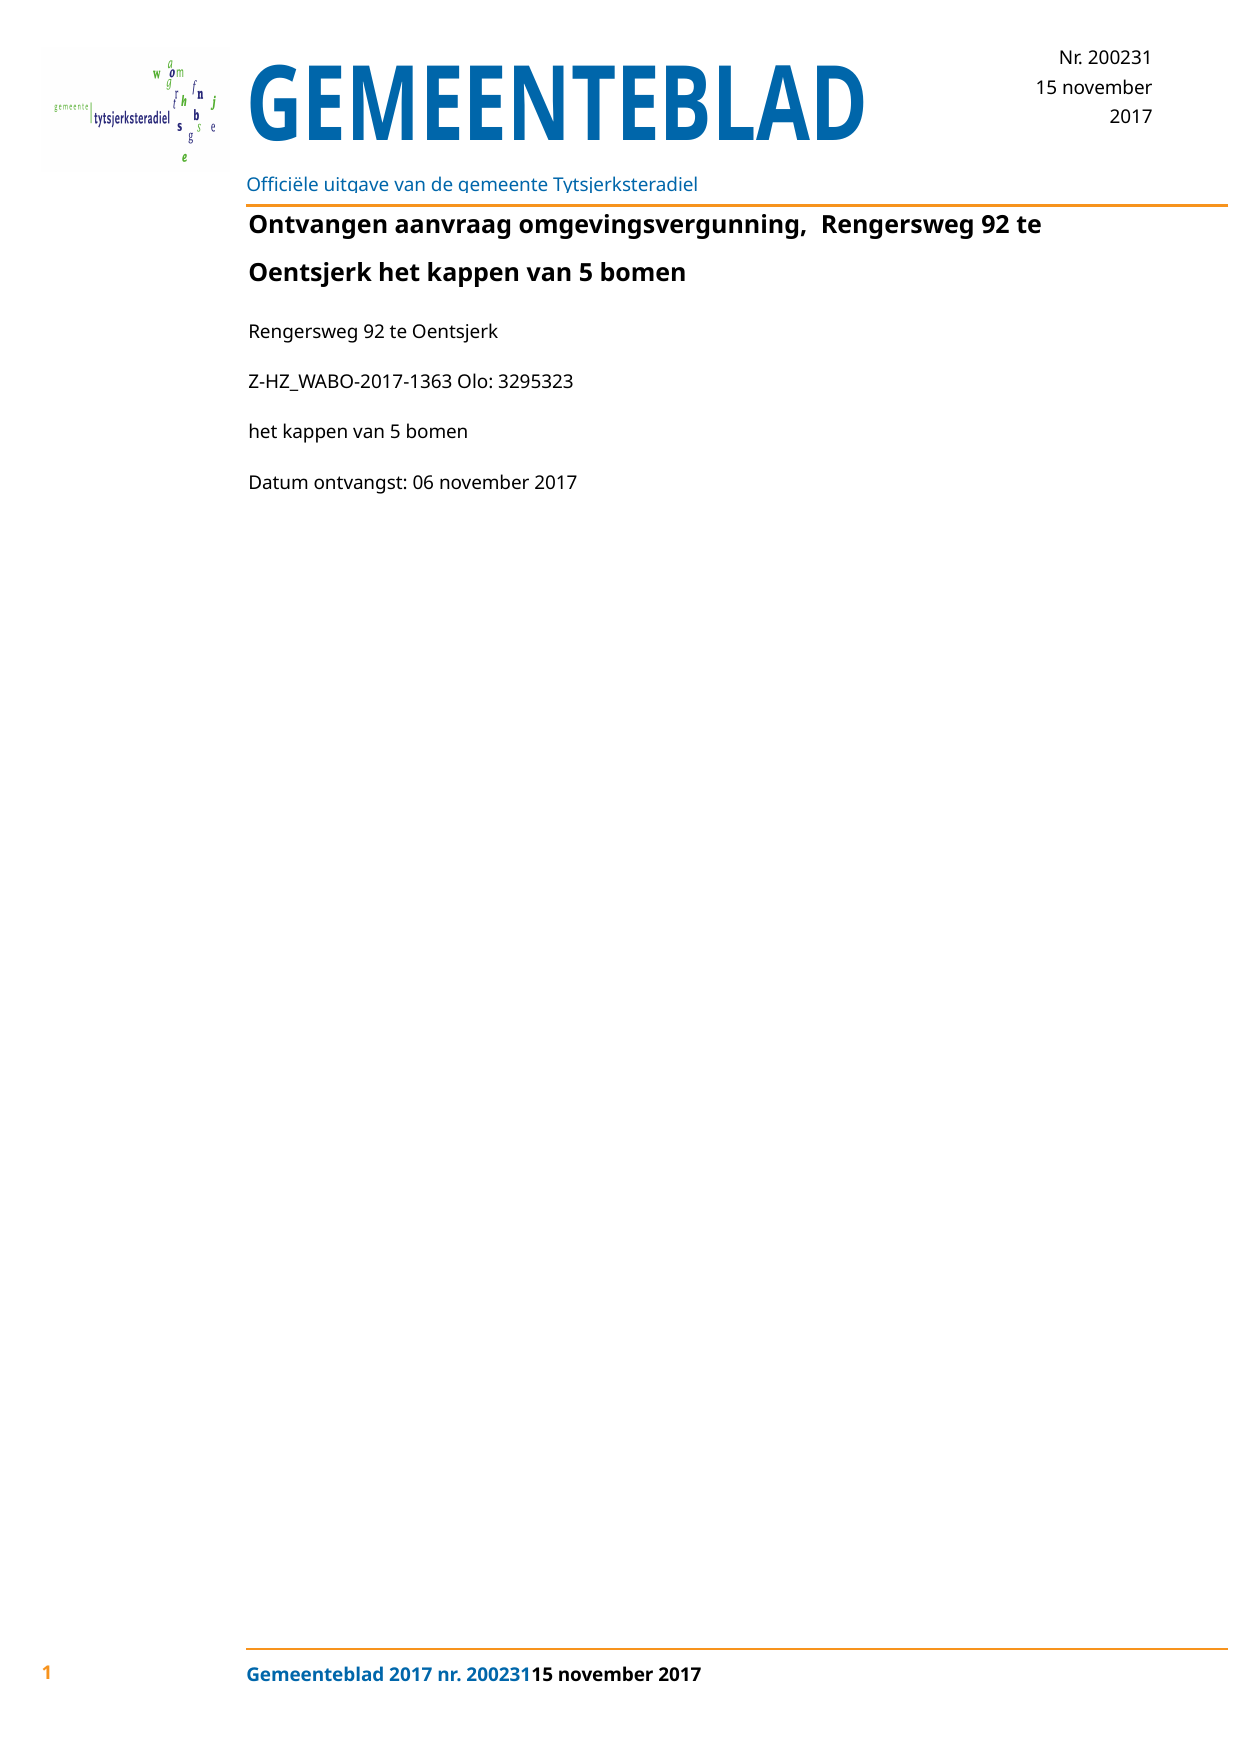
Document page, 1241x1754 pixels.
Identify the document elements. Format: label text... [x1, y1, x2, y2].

picture [41, 47, 231, 172]
text het kappen van 5 bomen [248, 419, 1152, 444]
text Rengersweg 92 te Oentsjerk [248, 318, 1152, 344]
text Z-HZ_WABO-2017-1363 Olo: 3295323 [248, 368, 1152, 394]
text Ontvangen aanvraag omgevingsvergunning, Rengersweg 92 te Oentsjerk het kappen van 5 bomen [248, 207, 1152, 288]
text Datum ontvangst: 06 november 2017 [248, 469, 1152, 495]
